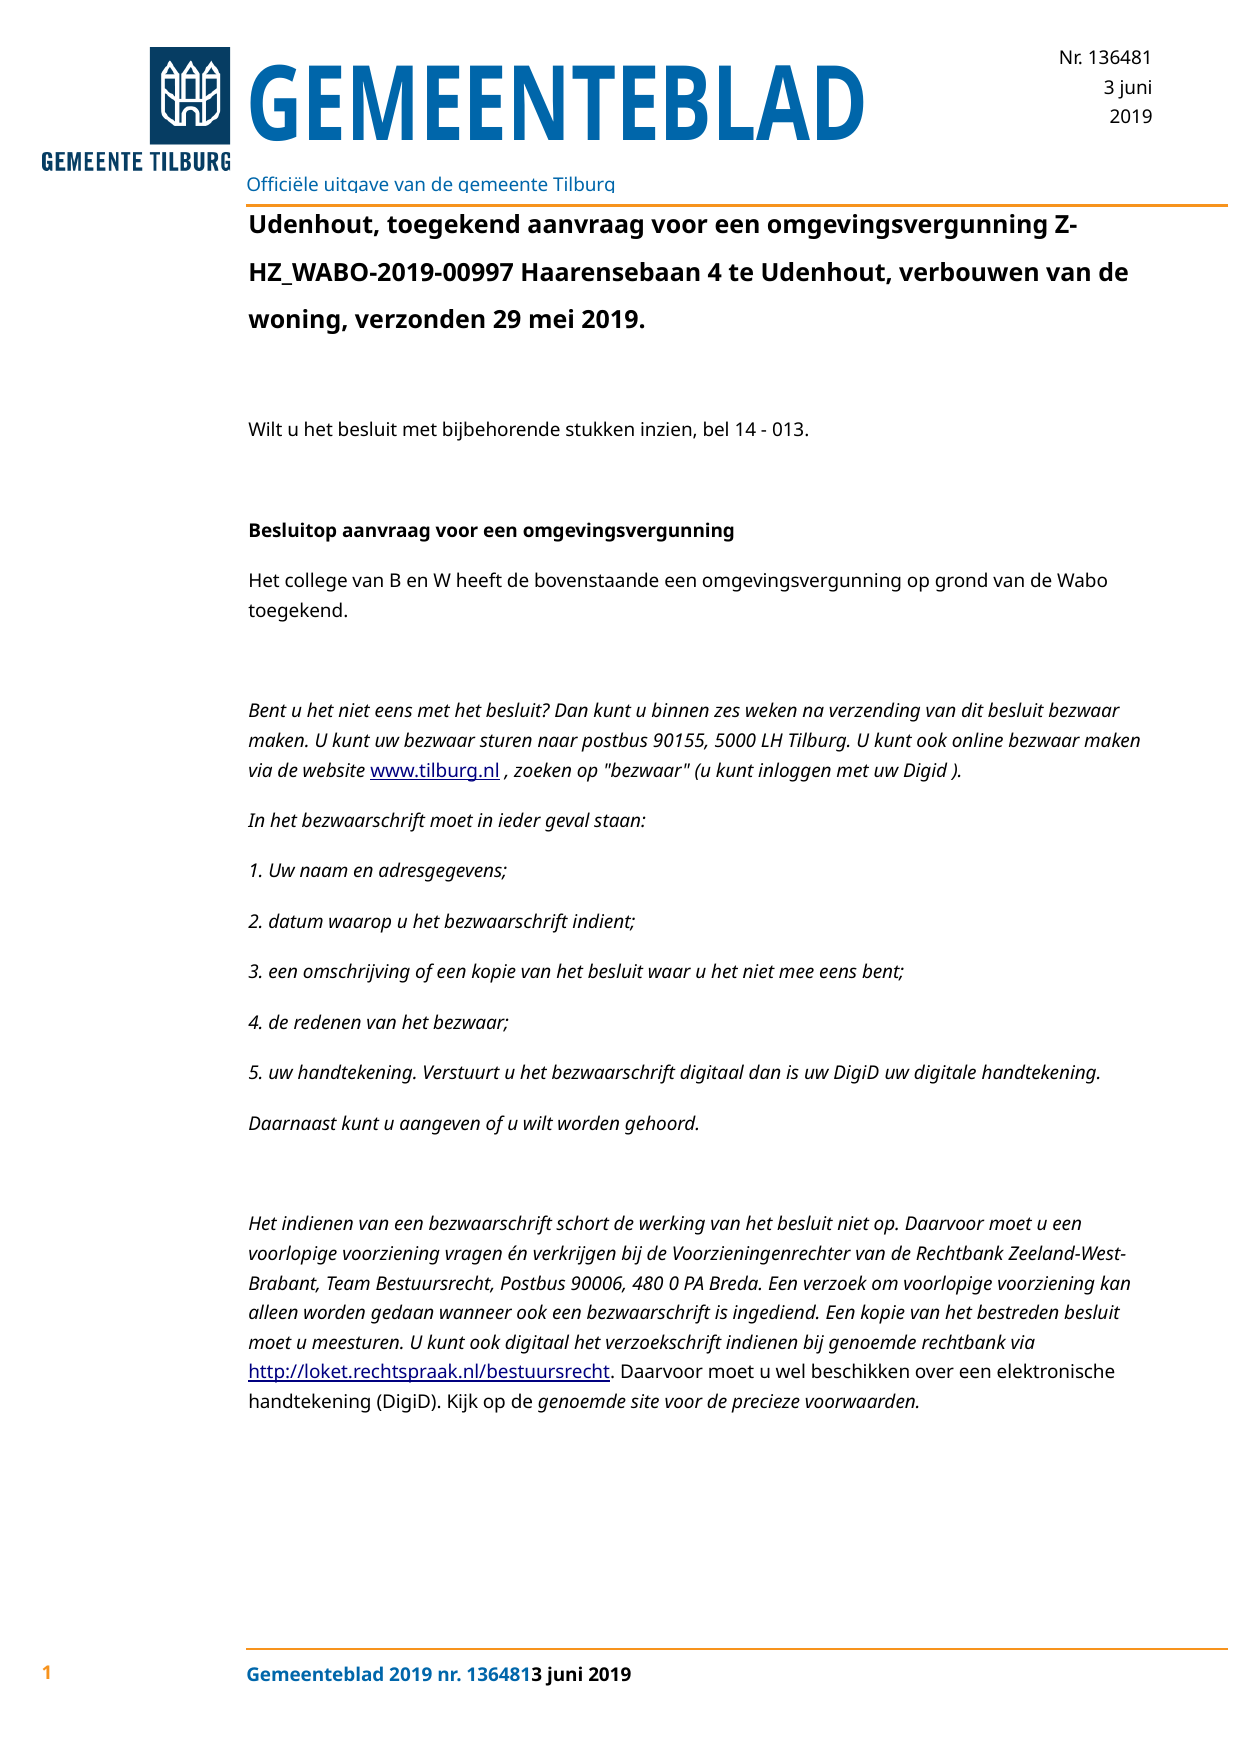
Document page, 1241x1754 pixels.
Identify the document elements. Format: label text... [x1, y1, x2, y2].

text 1. Uw naam en adresgegevens; [248, 858, 1152, 883]
text 4. de redenen van het bezwaar; [248, 1009, 1152, 1034]
text Het indienen van een bezwaarschrift schort de werking van het besluit niet op. Daarvoor moet u een voorlopige voorziening vragen én verkrijgen bij de Voorzieningenrechter van de Rechtbank Zeeland-West-Brabant, Team Bestuursrecht, Postbus 90006, 480 0 PA Breda. Een verzoek om voorlopige voorziening kan alleen worden gedaan wanneer ook een bezwaarschrift is ingediend. Een kopie van het bestreden besluit moet u meesturen. U kunt ook digitaal het verzoekschrift indienen bij genoemde rechtbank via http://loket.rechtspraak.nl/bestuursrecht. Daarvoor moet u wel beschikken over een elektronische handtekening (DigiD). Kijk op de genoemde site voor de precieze voorwaarden. [248, 1211, 1152, 1414]
text Besluitop aanvraag voor een omgevingsvergunning [248, 517, 1152, 542]
text Daarnaast kunt u aangeven of u wilt worden gehoord. [248, 1110, 1152, 1135]
text In het bezwaarschrift moet in ieder geval staan: [248, 807, 1152, 833]
text 5. uw handtekening. Verstuurt u het bezwaarschrift digitaal dan is uw DigiD uw digitale handtekening. [248, 1059, 1152, 1085]
text Bent u het niet eens met het besluit? Dan kunt u binnen zes weken na verzending van dit besluit bezwaar maken. U kunt uw bezwaar sturen naar postbus 90155, 5000 LH Tilburg. U kunt ook online bezwaar maken via de website www.tilburg.nl , zoeken op "bezwaar" (u kunt inloggen met uw Digid ). [248, 698, 1152, 782]
text 3. een omschrijving of een kopie van het besluit waar u het niet mee eens bent; [248, 958, 1152, 984]
text Wilt u het besluit met bijbehorende stukken inzien, bel 14 - 013. [248, 416, 1152, 442]
text Udenhout, toegekend aanvraag voor een omgevingsvergunning Z-HZ_WABO-2019-00997 Haarensebaan 4 te Udenhout, verbouwen van de woning, verzonden 29 mei 2019. [248, 207, 1152, 336]
text 2. datum waarop u het bezwaarschrift indient; [248, 908, 1152, 934]
picture [41, 47, 231, 172]
text Het college van B en W heeft de bovenstaande een omgevingsvergunning op grond van de Wabo toegekend. [248, 567, 1152, 622]
